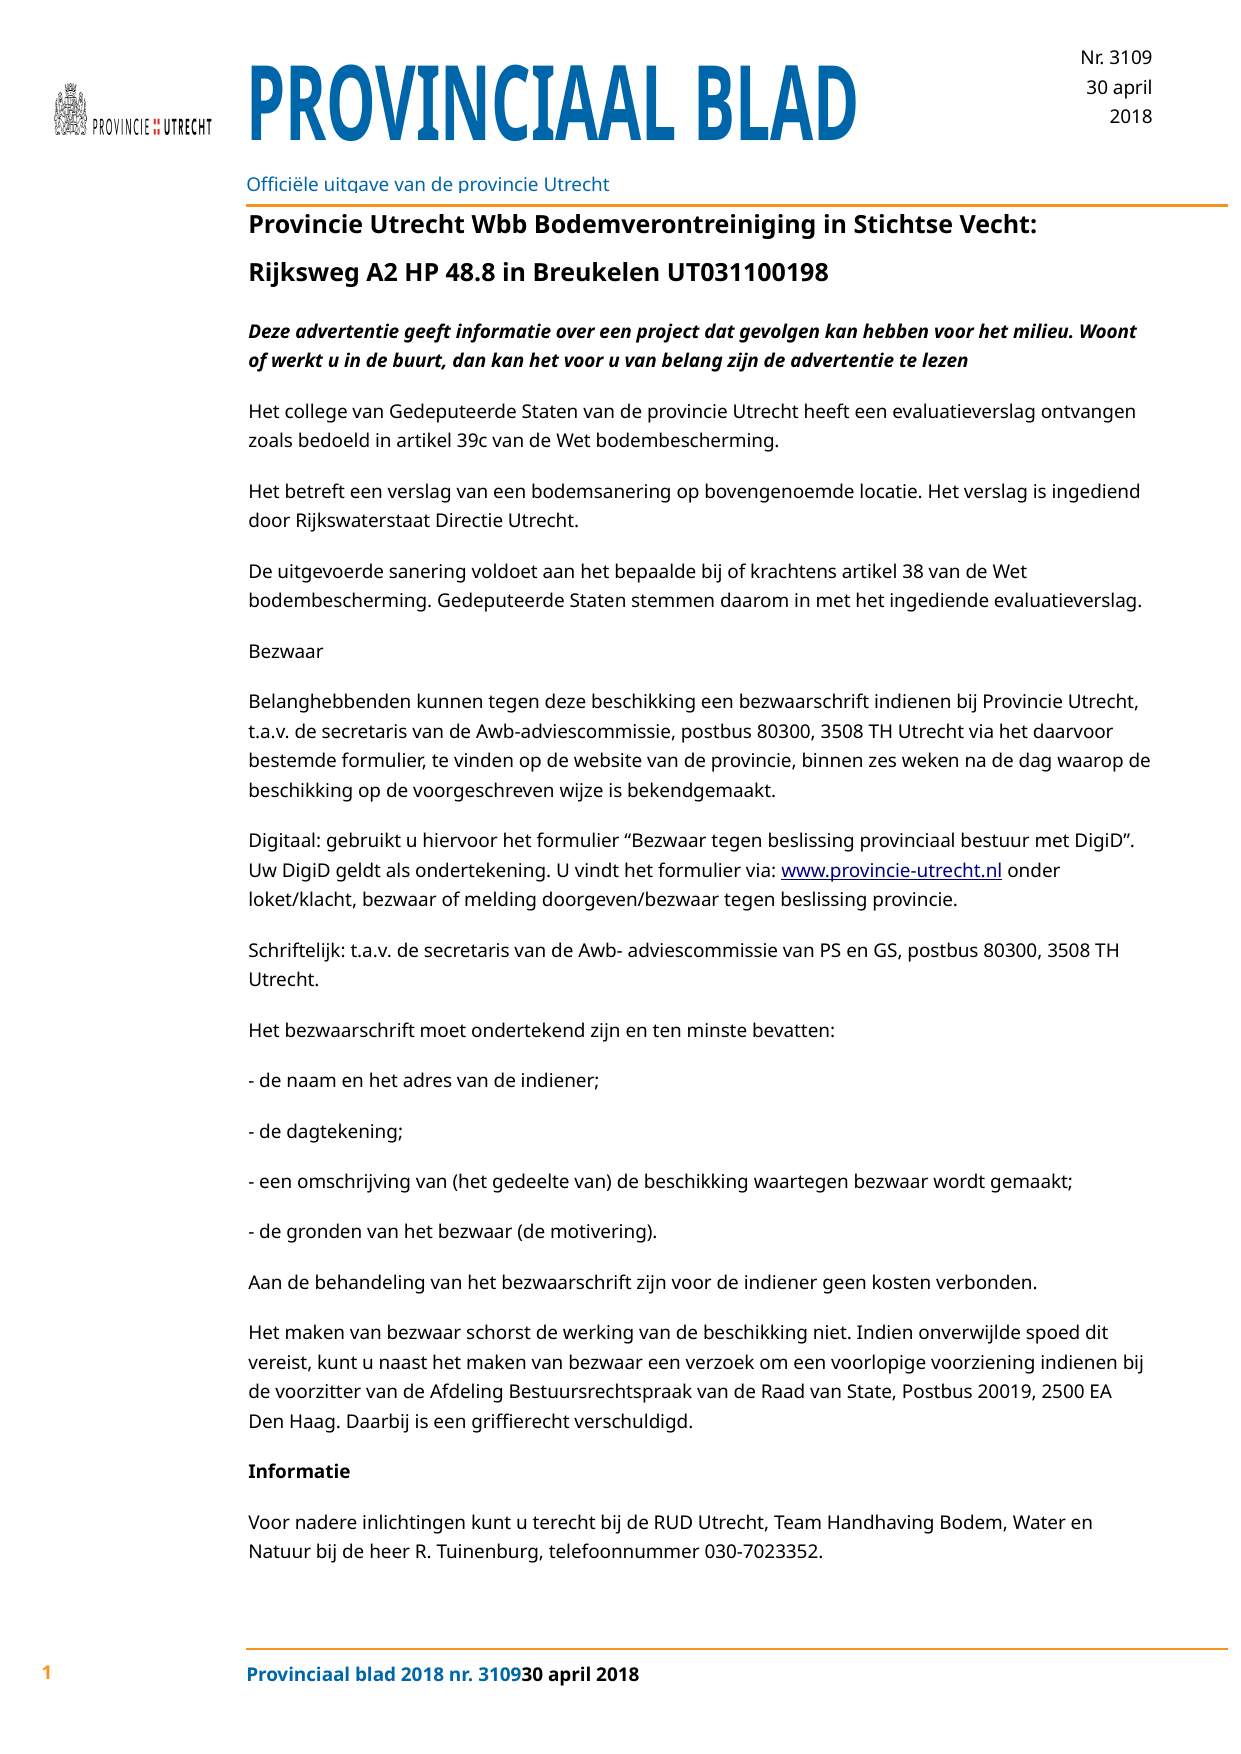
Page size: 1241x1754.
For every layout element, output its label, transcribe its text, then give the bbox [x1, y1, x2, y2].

text Het maken van bezwaar schorst de werking van de beschikking niet. Indien onverwijlde spoed dit vereist, kunt u naast het maken van bezwaar een verzoek om een voorlopige voorziening indienen bij de voorzitter van de Afdeling Bestuursrechtspraak van de Raad van State, Postbus 20019, 2500 EA Den Haag. Daarbij is een griffierecht verschuldigd. [248, 1319, 1152, 1434]
text Bezwaar [248, 638, 1152, 664]
text Het bezwaarschrift moet ondertekend zijn en ten minste bevatten: [248, 1017, 1152, 1043]
text Het college van Gedeputeerde Staten van de provincie Utrecht heeft een evaluatieverslag ontvangen zoals bedoeld in artikel 39c van de Wet bodembescherming. [248, 398, 1152, 453]
text Voor nadere inlichtingen kunt u terecht bij de RUD Utrecht, Team Handhaving Bodem, Water en Natuur bij de heer R. Tuinenburg, telefoonnummer 030-7023352. [248, 1509, 1152, 1564]
text Provincie Utrecht Wbb Bodemverontreiniging in Stichtse Vecht: Rijksweg A2 HP 48.8 in Breukelen UT031100198 [248, 207, 1152, 288]
text - een omschrijving van (het gedeelte van) de beschikking waartegen bezwaar wordt gemaakt; [248, 1168, 1152, 1194]
text - de gronden van het bezwaar (de motivering). [248, 1219, 1152, 1244]
text Schriftelijk: t.a.v. de secretaris van de Awb- adviescommissie van PS en GS, postbus 80300, 3508 TH Utrecht. [248, 937, 1152, 992]
text Belanghebbenden kunnen tegen deze beschikking een bezwaarschrift indienen bij Provincie Utrecht, t.a.v. de secretaris van de Awb-adviescommissie, postbus 80300, 3508 TH Utrecht via het daarvoor bestemde formulier, te vinden op de website van de provincie, binnen zes weken na de dag waarop de beschikking op de voorgeschreven wijze is bekendgemaakt. [248, 688, 1152, 803]
text - de naam en het adres van de indiener; [248, 1067, 1152, 1093]
text - de dagtekening; [248, 1118, 1152, 1144]
text Informatie [248, 1459, 1152, 1484]
text Aan de behandeling van het bezwaarschrift zijn voor de indiener geen kosten verbonden. [248, 1269, 1152, 1295]
text De uitgevoerde sanering voldoet aan het bepaalde bij of krachtens artikel 38 van de Wet bodembescherming. Gedeputeerde Staten stemmen daarom in met het ingediende evaluatieverslag. [248, 558, 1152, 613]
text Het betreft een verslag van een bodemsanering op bovengenoemde locatie. Het verslag is ingediend door Rijkswaterstaat Directie Utrecht. [248, 478, 1152, 533]
picture [41, 47, 231, 172]
text Deze advertentie geeft informatie over een project dat gevolgen kan hebben voor het milieu. Woont of werkt u in de buurt, dan kan het voor u van belang zijn de advertentie te lezen [248, 318, 1152, 373]
text Digitaal: gebruikt u hiervoor het formulier “Bezwaar tegen beslissing provinciaal bestuur met DigiD”. Uw DigiD geldt als ondertekening. U vindt het formulier via: www.provincie-utrecht.nl onder loket/klacht, bezwaar of melding doorgeven/bezwaar tegen beslissing provincie. [248, 827, 1152, 912]
